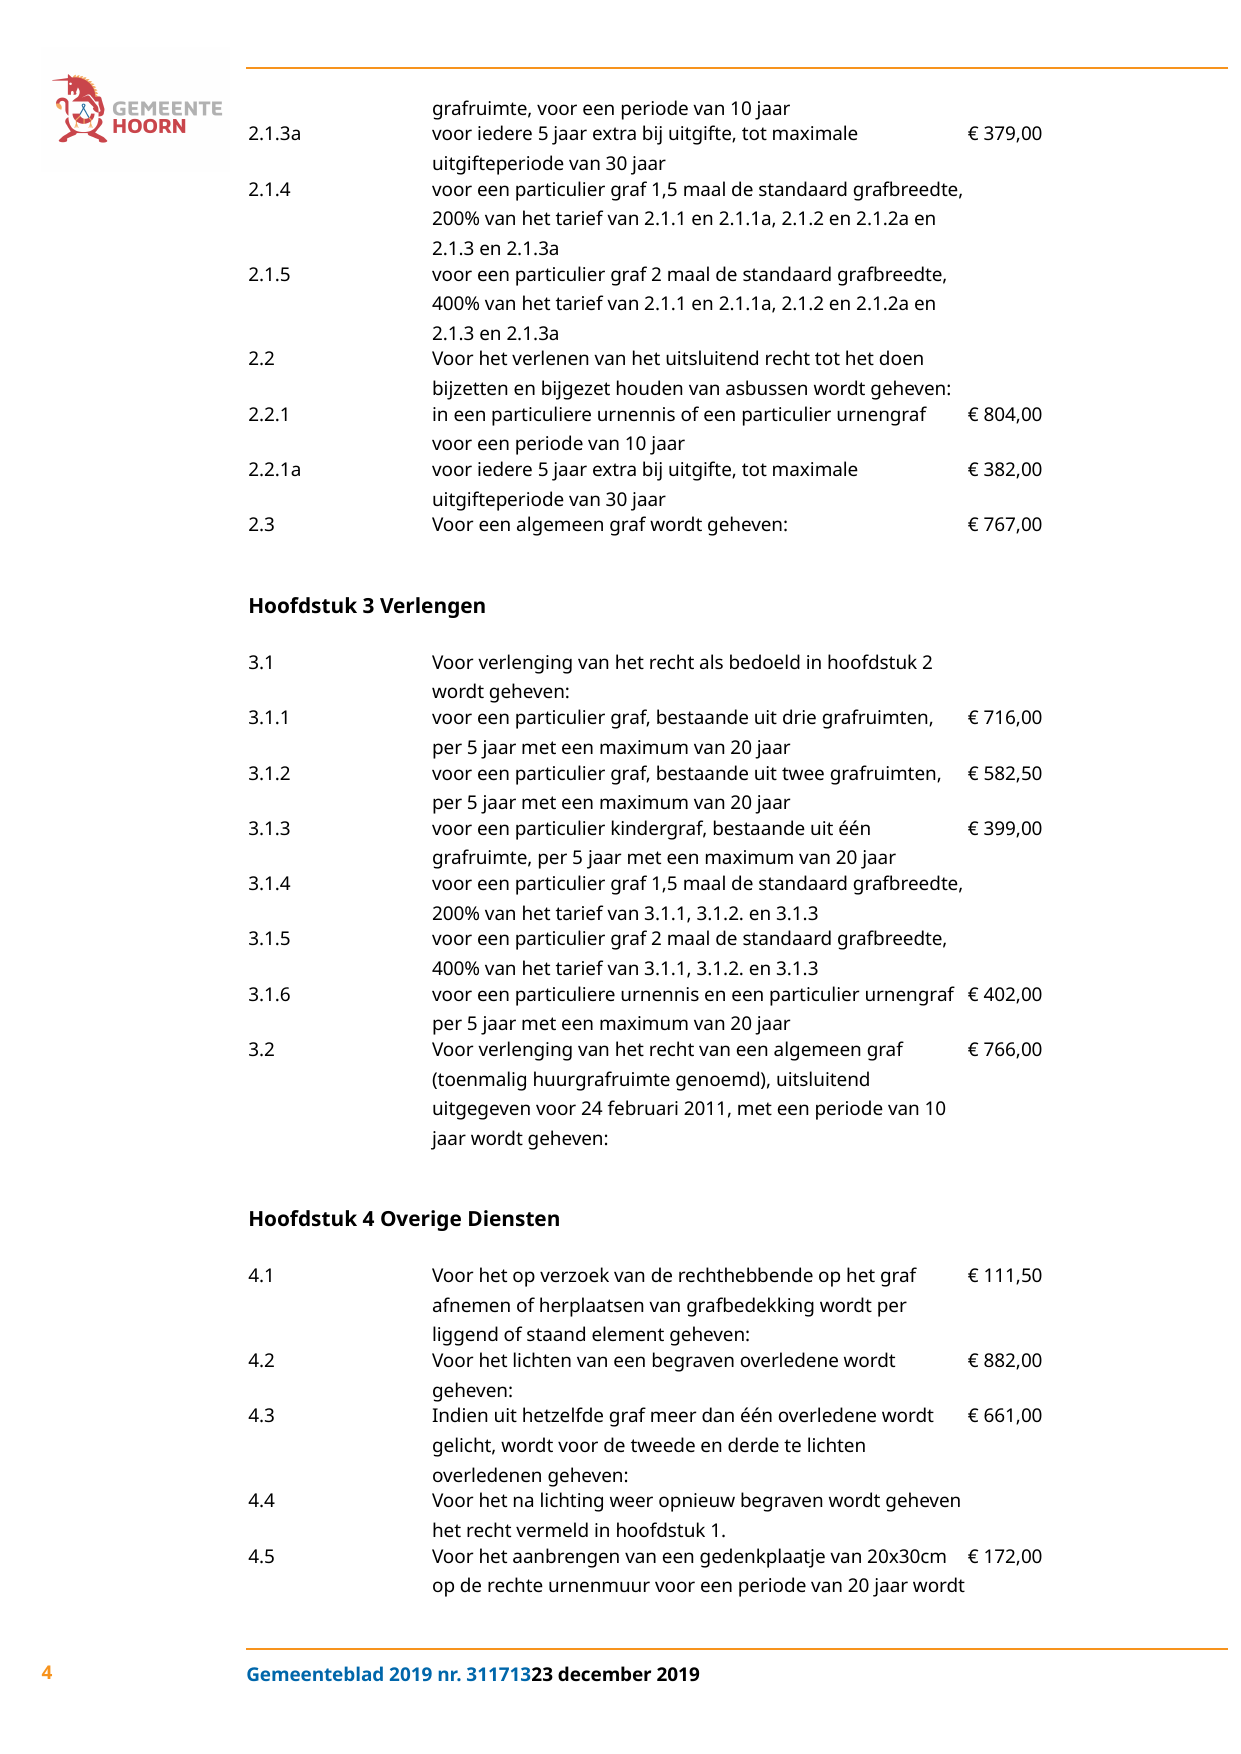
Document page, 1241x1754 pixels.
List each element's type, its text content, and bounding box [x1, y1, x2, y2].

table_cell € 804,00 [968, 401, 1152, 456]
table_cell 3.1.5 [248, 926, 432, 981]
table_cell voor een particulier graf 2 maal de standaard grafbreedte, 400% van het tarief van 2.1.1 en 2.1.1a, 2.1.2 en 2.1.2a en 2.1.3 en 2.1.3a [432, 261, 968, 346]
table_cell voor een particulier graf 1,5 maal de standaard grafbreedte, 200% van het tarief van 2.1.1 en 2.1.1a, 2.1.2 en 2.1.2a en 2.1.3 en 2.1.3a [432, 176, 968, 261]
table_header [968, 649, 1152, 704]
table_cell 2.1.5 [248, 261, 432, 346]
table_cell Voor een algemeen graf wordt geheven: [432, 512, 968, 537]
table_cell Voor het verlenen van het uitsluitend recht tot het doen bijzetten en bijgezet houden van asbussen wordt geheven: [432, 346, 968, 401]
table_cell [968, 870, 1152, 926]
table_cell voor een particulier kindergraf, bestaande uit één grafruimte, per 5 jaar met een maximum van 20 jaar [432, 815, 968, 870]
table_cell voor een particulier graf 1,5 maal de standaard grafbreedte, 200% van het tarief van 3.1.1, 3.1.2. en 3.1.3 [432, 870, 968, 926]
table_cell € 766,00 [968, 1036, 1152, 1151]
table_cell [968, 926, 1152, 981]
table_cell € 767,00 [968, 512, 1152, 537]
table_cell 3.1.4 [248, 870, 432, 926]
table_cell 4.2 [248, 1348, 432, 1403]
table_cell 3.1.3 [248, 815, 432, 870]
table_cell € 402,00 [968, 981, 1152, 1036]
table_cell 4.5 [248, 1543, 432, 1598]
table_cell € 399,00 [968, 815, 1152, 870]
table_cell € 582,50 [968, 760, 1152, 815]
table_cell 2.2 [248, 346, 432, 401]
table_cell € 661,00 [968, 1403, 1152, 1488]
table_header Voor verlenging van het recht als bedoeld in hoofdstuk 2 wordt geheven: [432, 649, 968, 704]
table_cell € 382,00 [968, 456, 1152, 512]
picture [41, 47, 231, 172]
table_cell 2.3 [248, 512, 432, 537]
table_cell Voor het na lichting weer opnieuw begraven wordt geheven het recht vermeld in hoofdstuk 1. [432, 1488, 968, 1543]
text Hoofdstuk 3 Verlengen [248, 591, 1152, 619]
text Hoofdstuk 4 Overige Diensten [248, 1204, 1152, 1233]
table_cell € 379,00 [968, 121, 1152, 176]
table_cell voor iedere 5 jaar extra bij uitgifte, tot maximale uitgifteperiode van 30 jaar [432, 121, 968, 176]
table_cell 2.1.4 [248, 176, 432, 261]
table_cell € 716,00 [968, 704, 1152, 760]
table_cell grafruimte, voor een periode van 10 jaar [432, 95, 968, 121]
table_cell 4.3 [248, 1403, 432, 1488]
table_cell € 172,00 [968, 1543, 1152, 1598]
table_header 3.1 [248, 649, 432, 704]
table_cell 3.1.1 [248, 704, 432, 760]
table_header Voor het op verzoek van de rechthebbende op het graf afnemen of herplaatsen van grafbedekking wordt per liggend of staand element geheven: [432, 1263, 968, 1347]
table_cell 3.1.6 [248, 981, 432, 1036]
table_cell voor een particulier graf 2 maal de standaard grafbreedte, 400% van het tarief van 3.1.1, 3.1.2. en 3.1.3 [432, 926, 968, 981]
table_cell [968, 346, 1152, 401]
table_cell 4.4 [248, 1488, 432, 1543]
table_cell 2.2.1a [248, 456, 432, 512]
table_cell [968, 261, 1152, 346]
table_cell [248, 95, 432, 121]
table_cell voor een particulier graf, bestaande uit drie grafruimten, per 5 jaar met een maximum van 20 jaar [432, 704, 968, 760]
table_cell voor een particulier graf, bestaande uit twee grafruimten, per 5 jaar met een maximum van 20 jaar [432, 760, 968, 815]
table_cell 2.1.3a [248, 121, 432, 176]
table_cell Voor verlenging van het recht van een algemeen graf (toenmalig huurgrafruimte genoemd), uitsluitend uitgegeven voor 24 februari 2011, met een periode van 10 jaar wordt geheven: [432, 1036, 968, 1151]
table_cell Voor het aanbrengen van een gedenkplaatje van 20x30cm op de rechte urnenmuur voor een periode van 20 jaar wordt [432, 1543, 968, 1598]
table_cell [968, 95, 1152, 121]
table_cell voor een particuliere urnennis en een particulier urnengraf per 5 jaar met een maximum van 20 jaar [432, 981, 968, 1036]
table_header 4.1 [248, 1263, 432, 1347]
table_cell in een particuliere urnennis of een particulier urnengraf voor een periode van 10 jaar [432, 401, 968, 456]
table_cell 3.2 [248, 1036, 432, 1151]
table_cell Voor het lichten van een begraven overledene wordt geheven: [432, 1348, 968, 1403]
table_header € 111,50 [968, 1263, 1152, 1347]
table_cell € 882,00 [968, 1348, 1152, 1403]
table_cell 2.2.1 [248, 401, 432, 456]
table_cell voor iedere 5 jaar extra bij uitgifte, tot maximale uitgifteperiode van 30 jaar [432, 456, 968, 512]
table_cell Indien uit hetzelfde graf meer dan één overledene wordt gelicht, wordt voor de tweede en derde te lichten overledenen geheven: [432, 1403, 968, 1488]
table_cell [968, 176, 1152, 261]
table_cell [968, 1488, 1152, 1543]
table_cell 3.1.2 [248, 760, 432, 815]
